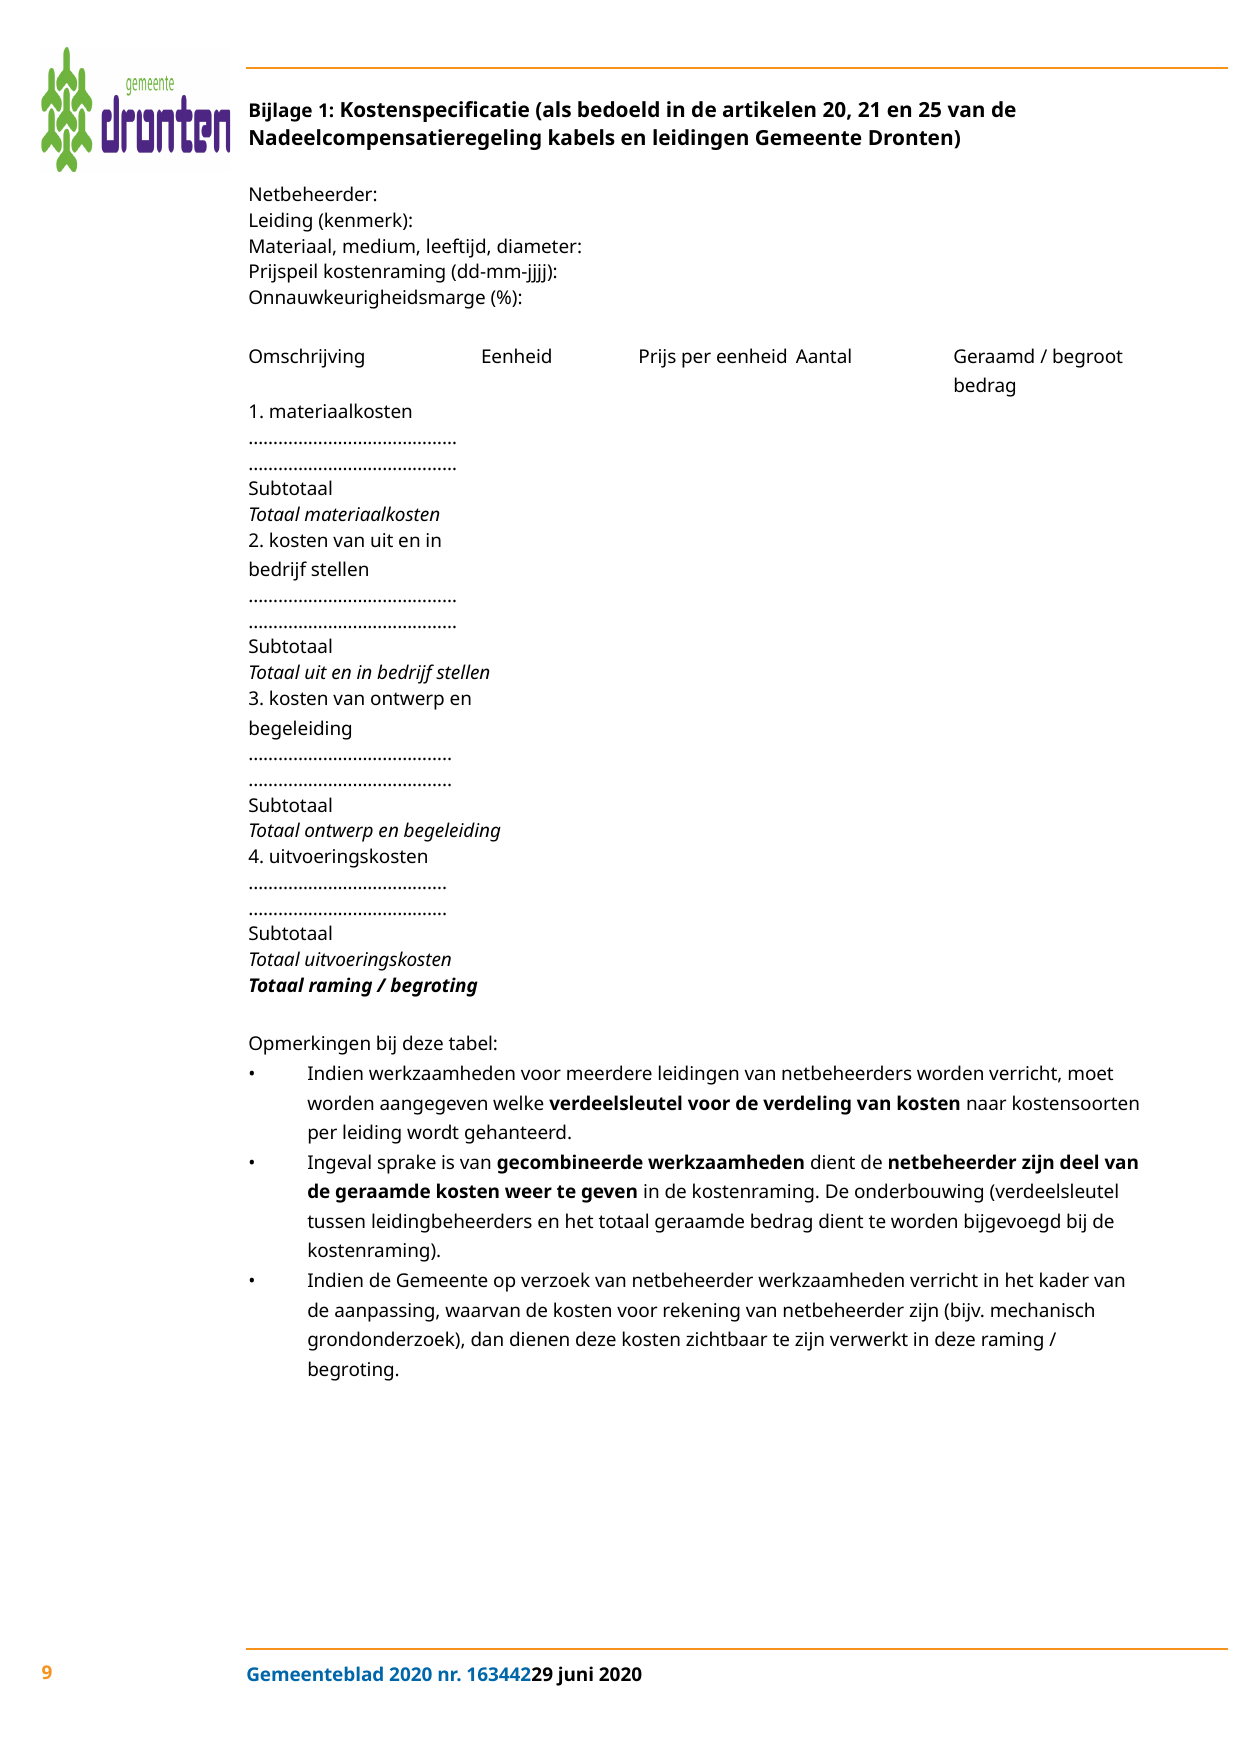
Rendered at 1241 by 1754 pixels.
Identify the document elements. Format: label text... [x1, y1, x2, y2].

table_cell [638, 527, 796, 582]
table_cell Totaal materiaalkosten [248, 501, 953, 527]
table_cell [796, 527, 953, 582]
table_cell 2. kosten van uit en in bedrijf stellen [248, 527, 481, 582]
table_cell [796, 741, 953, 766]
table_cell [638, 608, 796, 634]
table_cell [796, 608, 953, 634]
table_header Prijs per eenheid [638, 343, 796, 398]
table_cell …………………………………… [248, 424, 481, 450]
table_cell [481, 582, 638, 608]
table_cell …………………………………… [248, 582, 481, 608]
table_cell [796, 766, 953, 792]
table_cell [953, 869, 1152, 895]
table_cell [953, 921, 1152, 946]
list Indien de Gemeente op verzoek van netbeheerder werkzaamheden verricht in het kader van de aanpassing, waarvan de kosten voor rekening van netbeheerder zijn (bijv. mechanisch grondonderzoek), dan dienen deze kosten zichtbaar te zijn verwerkt in deze raming / begroting. [248, 1267, 1152, 1382]
table_cell Materiaal, medium, leeftijd, diameter: [248, 233, 657, 259]
table_cell [638, 424, 796, 450]
table_cell [796, 476, 953, 501]
table_cell [796, 921, 953, 946]
table_cell [481, 792, 638, 818]
table_cell [953, 608, 1152, 634]
table_cell [796, 869, 953, 895]
table_cell …………………………………. [248, 895, 481, 921]
table_cell [953, 450, 1152, 476]
table_header Geraamd / begroot bedrag [953, 343, 1152, 398]
table_cell [953, 792, 1152, 818]
table_cell Totaal uitvoeringskosten [248, 946, 953, 972]
table_cell [481, 398, 638, 424]
table_header [657, 181, 1152, 207]
table_cell [953, 398, 1152, 424]
table_cell [953, 501, 1152, 527]
table_cell [638, 844, 796, 869]
table_cell [953, 741, 1152, 766]
table_cell [953, 946, 1152, 972]
table_cell [481, 895, 638, 921]
table_cell [796, 582, 953, 608]
table_cell [638, 398, 796, 424]
table_cell [638, 921, 796, 946]
table_cell [638, 476, 796, 501]
table_cell [796, 685, 953, 741]
table_cell 4. uitvoeringskosten [248, 844, 481, 869]
table_cell [481, 634, 638, 659]
table_cell …………………………………… [248, 608, 481, 634]
table_cell [953, 527, 1152, 582]
table_cell [796, 792, 953, 818]
table_cell [638, 895, 796, 921]
table_cell Leiding (kenmerk): [248, 207, 657, 233]
table_cell [953, 660, 1152, 685]
table_cell [657, 207, 1152, 233]
table_cell [638, 685, 796, 741]
table_header Eenheid [481, 343, 638, 398]
table_cell …………………………………. [248, 869, 481, 895]
table_cell Subtotaal [248, 634, 481, 659]
table_cell [638, 582, 796, 608]
table_cell [638, 766, 796, 792]
table_cell [481, 450, 638, 476]
table_header Omschrijving [248, 343, 481, 398]
table_cell [657, 259, 1152, 284]
table_cell [481, 476, 638, 501]
table_cell [796, 844, 953, 869]
list Ingeval sprake is van gecombineerde werkzaamheden dient de netbeheerder zijn deel van de geraamde kosten weer te geven in de kostenraming. De onderbouwing (verdeelsleutel tussen leidingbeheerders en het totaal geraamde bedrag dient te worden bijgevoegd bij de kostenraming). [248, 1149, 1152, 1263]
table_cell 1. materiaalkosten [248, 398, 481, 424]
table_cell Subtotaal [248, 476, 481, 501]
table_cell [481, 527, 638, 582]
table_cell ………………………………….. [248, 766, 481, 792]
table_cell [796, 450, 953, 476]
table_cell [481, 685, 638, 741]
table_cell Totaal raming / begroting [248, 972, 953, 998]
table_cell [638, 869, 796, 895]
table_cell [953, 424, 1152, 450]
table_cell [953, 972, 1152, 998]
table_cell Totaal uit en in bedrijf stellen [248, 660, 953, 685]
table_cell [953, 476, 1152, 501]
table_cell [657, 284, 1152, 310]
table_cell [953, 818, 1152, 843]
table_cell [481, 921, 638, 946]
list Indien werkzaamheden voor meerdere leidingen van netbeheerders worden verricht, moet worden aangegeven welke verdeelsleutel voor de verdeling van kosten naar kostensoorten per leiding wordt gehanteerd. [248, 1060, 1152, 1145]
table_cell Onnauwkeurigheidsmarge (%): [248, 284, 657, 310]
table_cell Totaal ontwerp en begeleiding [248, 818, 953, 843]
table_cell [638, 450, 796, 476]
table_cell 3. kosten van ontwerp en begeleiding [248, 685, 481, 741]
table_cell [481, 741, 638, 766]
table_cell [657, 233, 1152, 259]
table_cell [953, 895, 1152, 921]
table_cell [481, 608, 638, 634]
table_cell [638, 792, 796, 818]
table_cell [796, 398, 953, 424]
table_cell [796, 424, 953, 450]
table_cell [796, 895, 953, 921]
text Bijlage 1: Kostenspecificatie (als bedoeld in de artikelen 20, 21 en 25 van de Nadeelcompensatieregeling kabels en leidingen Gemeente Dronten) [248, 95, 1152, 152]
table_cell Prijspeil kostenraming (dd-mm-jjjj): [248, 259, 657, 284]
table_cell …………………………………… [248, 450, 481, 476]
table_cell Subtotaal [248, 792, 481, 818]
table_cell [953, 766, 1152, 792]
table_cell [953, 634, 1152, 659]
text Opmerkingen bij deze tabel: [248, 1031, 1152, 1056]
table_cell ………………………………….. [248, 741, 481, 766]
table_header Aantal [796, 343, 953, 398]
table_cell [481, 869, 638, 895]
table_cell [953, 582, 1152, 608]
table_cell [481, 844, 638, 869]
table_cell [796, 634, 953, 659]
table_cell [638, 634, 796, 659]
table_cell [638, 741, 796, 766]
picture [41, 47, 231, 172]
table_cell [953, 844, 1152, 869]
table_cell [953, 685, 1152, 741]
table_cell [481, 766, 638, 792]
table_cell Subtotaal [248, 921, 481, 946]
table_header Netbeheerder: [248, 181, 657, 207]
table_cell [481, 424, 638, 450]
